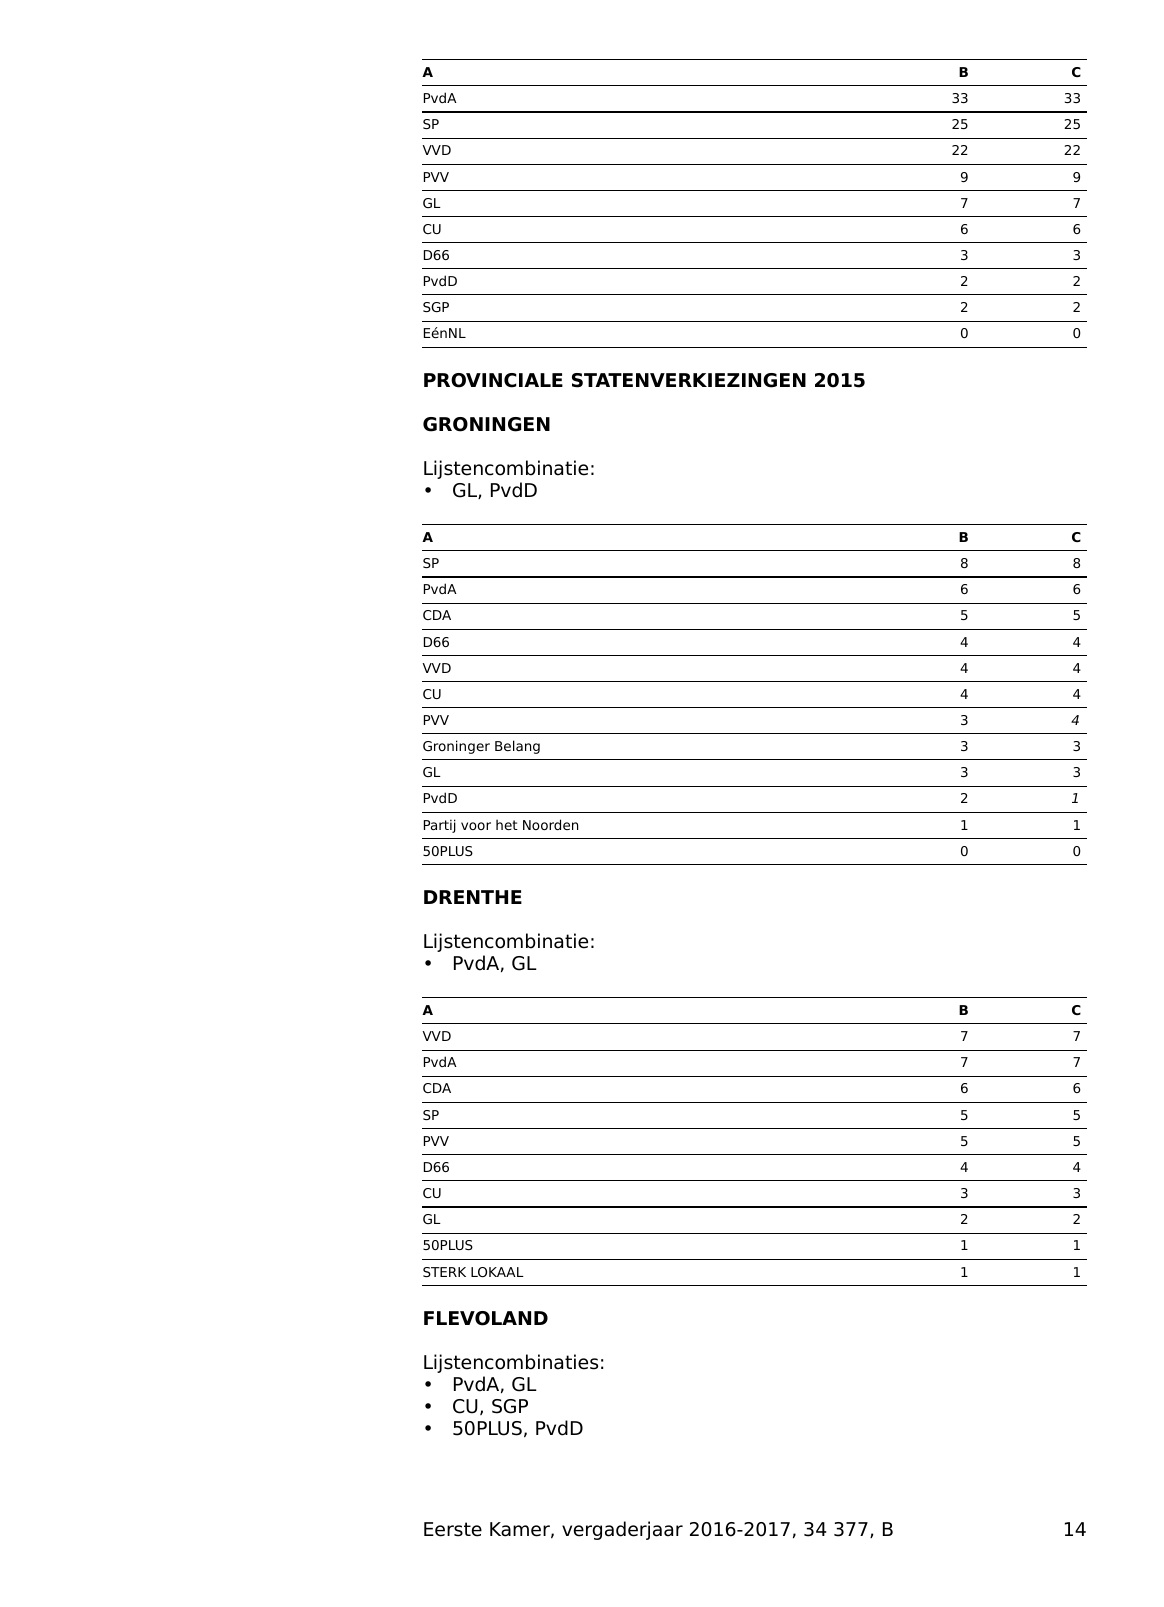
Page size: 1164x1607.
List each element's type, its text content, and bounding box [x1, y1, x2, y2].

table_cell 5 [974, 1103, 1087, 1128]
table_cell 9 [974, 165, 1087, 190]
table_cell 22 [974, 139, 1087, 164]
table_cell 0 [856, 322, 974, 347]
table_cell Groninger Belang [422, 734, 856, 759]
table_cell VVD [422, 1024, 856, 1049]
table_cell PvdA [422, 578, 856, 602]
table_cell 7 [856, 1051, 974, 1076]
table_cell CU [422, 682, 856, 707]
table_cell 1 [974, 787, 1087, 812]
table_cell SP [422, 113, 856, 137]
table_cell 2 [856, 787, 974, 812]
table_cell 25 [974, 113, 1087, 137]
table_cell 3 [974, 243, 1087, 268]
table_cell 0 [856, 839, 974, 864]
table_cell PVV [422, 165, 856, 190]
table_cell SP [422, 1103, 856, 1128]
table_cell D66 [422, 1155, 856, 1180]
table_cell 6 [974, 578, 1087, 602]
table_cell 3 [856, 760, 974, 786]
table_header A [422, 998, 856, 1023]
table_cell 9 [856, 165, 974, 190]
table_header C [974, 525, 1087, 550]
table_cell GL [422, 760, 856, 786]
table_cell 0 [974, 839, 1087, 864]
table_cell PvdD [422, 787, 856, 812]
text Lijstencombinatie: [422, 931, 1087, 953]
table_cell 4 [856, 630, 974, 655]
table_cell SP [422, 551, 856, 576]
table_cell 5 [856, 604, 974, 629]
table_cell 6 [856, 217, 974, 242]
table_cell 1 [856, 1260, 974, 1285]
table_cell 33 [856, 86, 974, 111]
table_header A [422, 60, 856, 85]
table_cell GL [422, 1208, 856, 1232]
table_cell 5 [856, 1103, 974, 1128]
text Lijstencombinaties: [422, 1352, 1087, 1374]
table_cell 3 [856, 1181, 974, 1206]
table_cell 3 [856, 734, 974, 759]
table_cell 50PLUS [422, 1234, 856, 1259]
table_cell 7 [856, 1024, 974, 1049]
table_cell 4 [974, 708, 1087, 733]
table_cell 2 [974, 1208, 1087, 1232]
table_cell PvdA [422, 1051, 856, 1076]
text Lijstencombinatie: [422, 458, 1087, 480]
table_cell 1 [974, 813, 1087, 838]
table_cell STERK LOKAAL [422, 1260, 856, 1285]
table_cell 7 [974, 1051, 1087, 1076]
table_cell 2 [856, 269, 974, 294]
table_cell 2 [974, 269, 1087, 294]
table_header B [856, 998, 974, 1023]
table_cell SGP [422, 295, 856, 321]
table_cell CU [422, 1181, 856, 1206]
table_cell 8 [974, 551, 1087, 576]
table_cell 6 [974, 217, 1087, 242]
table_cell CDA [422, 604, 856, 629]
subtitle FLEVOLAND [422, 1308, 1087, 1330]
table_cell 3 [974, 734, 1087, 759]
table_cell 25 [856, 113, 974, 137]
subtitle DRENTHE [422, 887, 1087, 909]
table_cell 4 [974, 682, 1087, 707]
table_cell 4 [856, 1155, 974, 1180]
table_cell 6 [856, 1077, 974, 1102]
subtitle PROVINCIALE STATENVERKIEZINGEN 2015 [422, 370, 1087, 392]
table_cell 5 [974, 604, 1087, 629]
text • GL, PvdD [422, 480, 1087, 502]
table_cell D66 [422, 630, 856, 655]
table_cell 8 [856, 551, 974, 576]
table_cell VVD [422, 656, 856, 681]
table_header C [974, 998, 1087, 1023]
table_cell 1 [856, 813, 974, 838]
table_cell 4 [974, 1155, 1087, 1180]
text • PvdA, GL [422, 953, 1087, 975]
table_header B [856, 60, 974, 85]
table_cell 5 [856, 1129, 974, 1154]
table_cell 2 [856, 1208, 974, 1232]
subtitle GRONINGEN [422, 414, 1087, 436]
table_cell 7 [974, 1024, 1087, 1049]
table_cell D66 [422, 243, 856, 268]
table_cell 4 [974, 656, 1087, 681]
table_cell 3 [856, 243, 974, 268]
table_header A [422, 525, 856, 550]
text • CU, SGP [422, 1396, 1087, 1418]
table_cell 4 [974, 630, 1087, 655]
table_cell 6 [974, 1077, 1087, 1102]
table_cell 2 [974, 295, 1087, 321]
table_cell EénNL [422, 322, 856, 347]
table_cell Partij voor het Noorden [422, 813, 856, 838]
table_cell 7 [856, 191, 974, 216]
table_cell 3 [974, 1181, 1087, 1206]
table_cell 1 [856, 1234, 974, 1259]
table_cell 50PLUS [422, 839, 856, 864]
table_cell 0 [974, 322, 1087, 347]
table_cell PVV [422, 1129, 856, 1154]
table_cell PvdA [422, 86, 856, 111]
table_cell 2 [856, 295, 974, 321]
table_cell 4 [856, 656, 974, 681]
text • 50PLUS, PvdD [422, 1418, 1087, 1440]
table_cell 7 [974, 191, 1087, 216]
table_cell 3 [974, 760, 1087, 786]
table_cell CU [422, 217, 856, 242]
table_cell 1 [974, 1260, 1087, 1285]
table_header C [974, 60, 1087, 85]
table_cell GL [422, 191, 856, 216]
table_cell 4 [856, 682, 974, 707]
table_cell PvdD [422, 269, 856, 294]
table_cell PVV [422, 708, 856, 733]
table_cell 33 [974, 86, 1087, 111]
table_cell 1 [974, 1234, 1087, 1259]
table_cell VVD [422, 139, 856, 164]
table_cell 5 [974, 1129, 1087, 1154]
table_cell CDA [422, 1077, 856, 1102]
table_cell 3 [856, 708, 974, 733]
table_cell 22 [856, 139, 974, 164]
table_header B [856, 525, 974, 550]
text • PvdA, GL [422, 1374, 1087, 1396]
table_cell 6 [856, 578, 974, 602]
